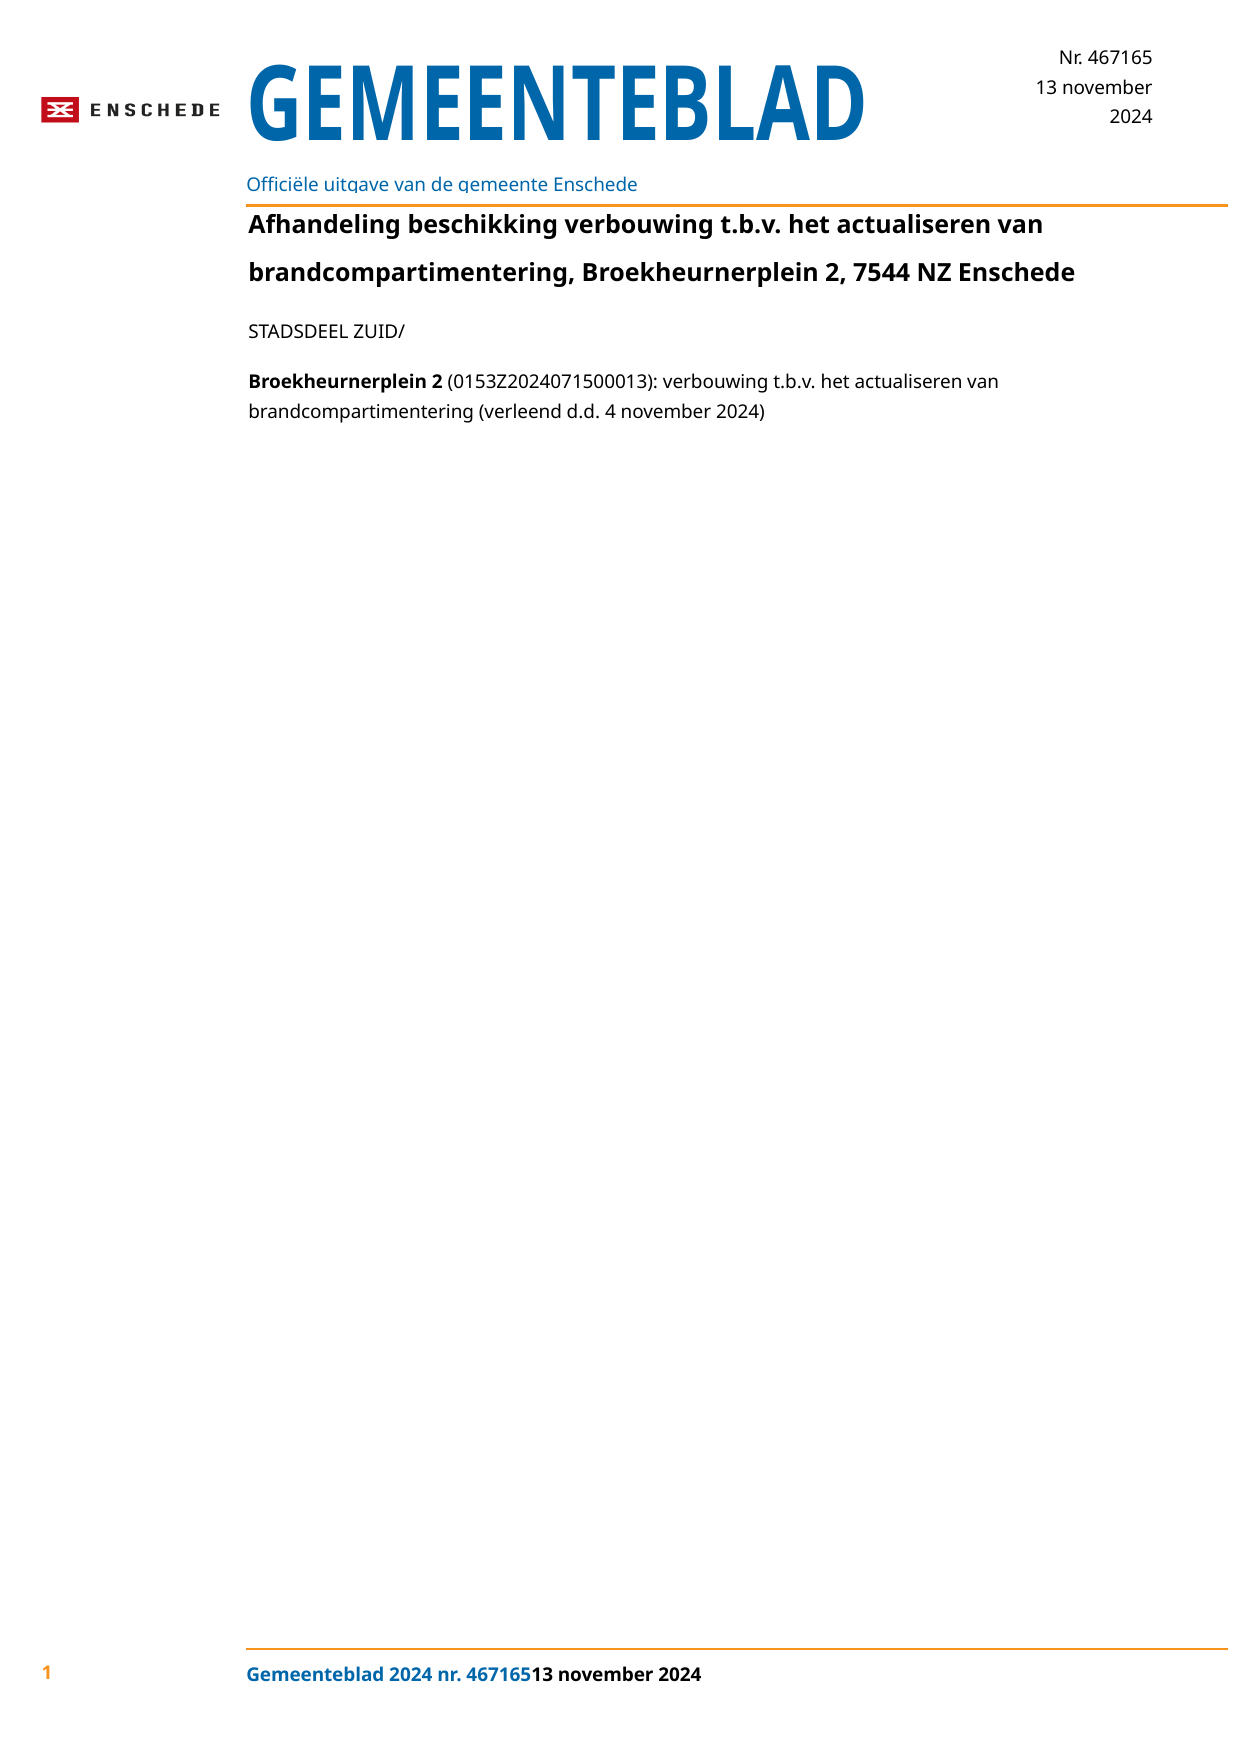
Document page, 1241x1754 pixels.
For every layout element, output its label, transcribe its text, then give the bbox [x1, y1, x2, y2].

picture [41, 47, 231, 172]
text STADSDEEL ZUID/ [248, 318, 1152, 344]
text Afhandeling beschikking verbouwing t.b.v. het actualiseren van brandcompartimentering, Broekheurnerplein 2, 7544 NZ Enschede [248, 207, 1152, 288]
text Broekheurnerplein 2 (0153Z2024071500013): verbouwing t.b.v. het actualiseren van brandcompartimentering (verleend d.d. 4 november 2024) [248, 368, 1152, 424]
